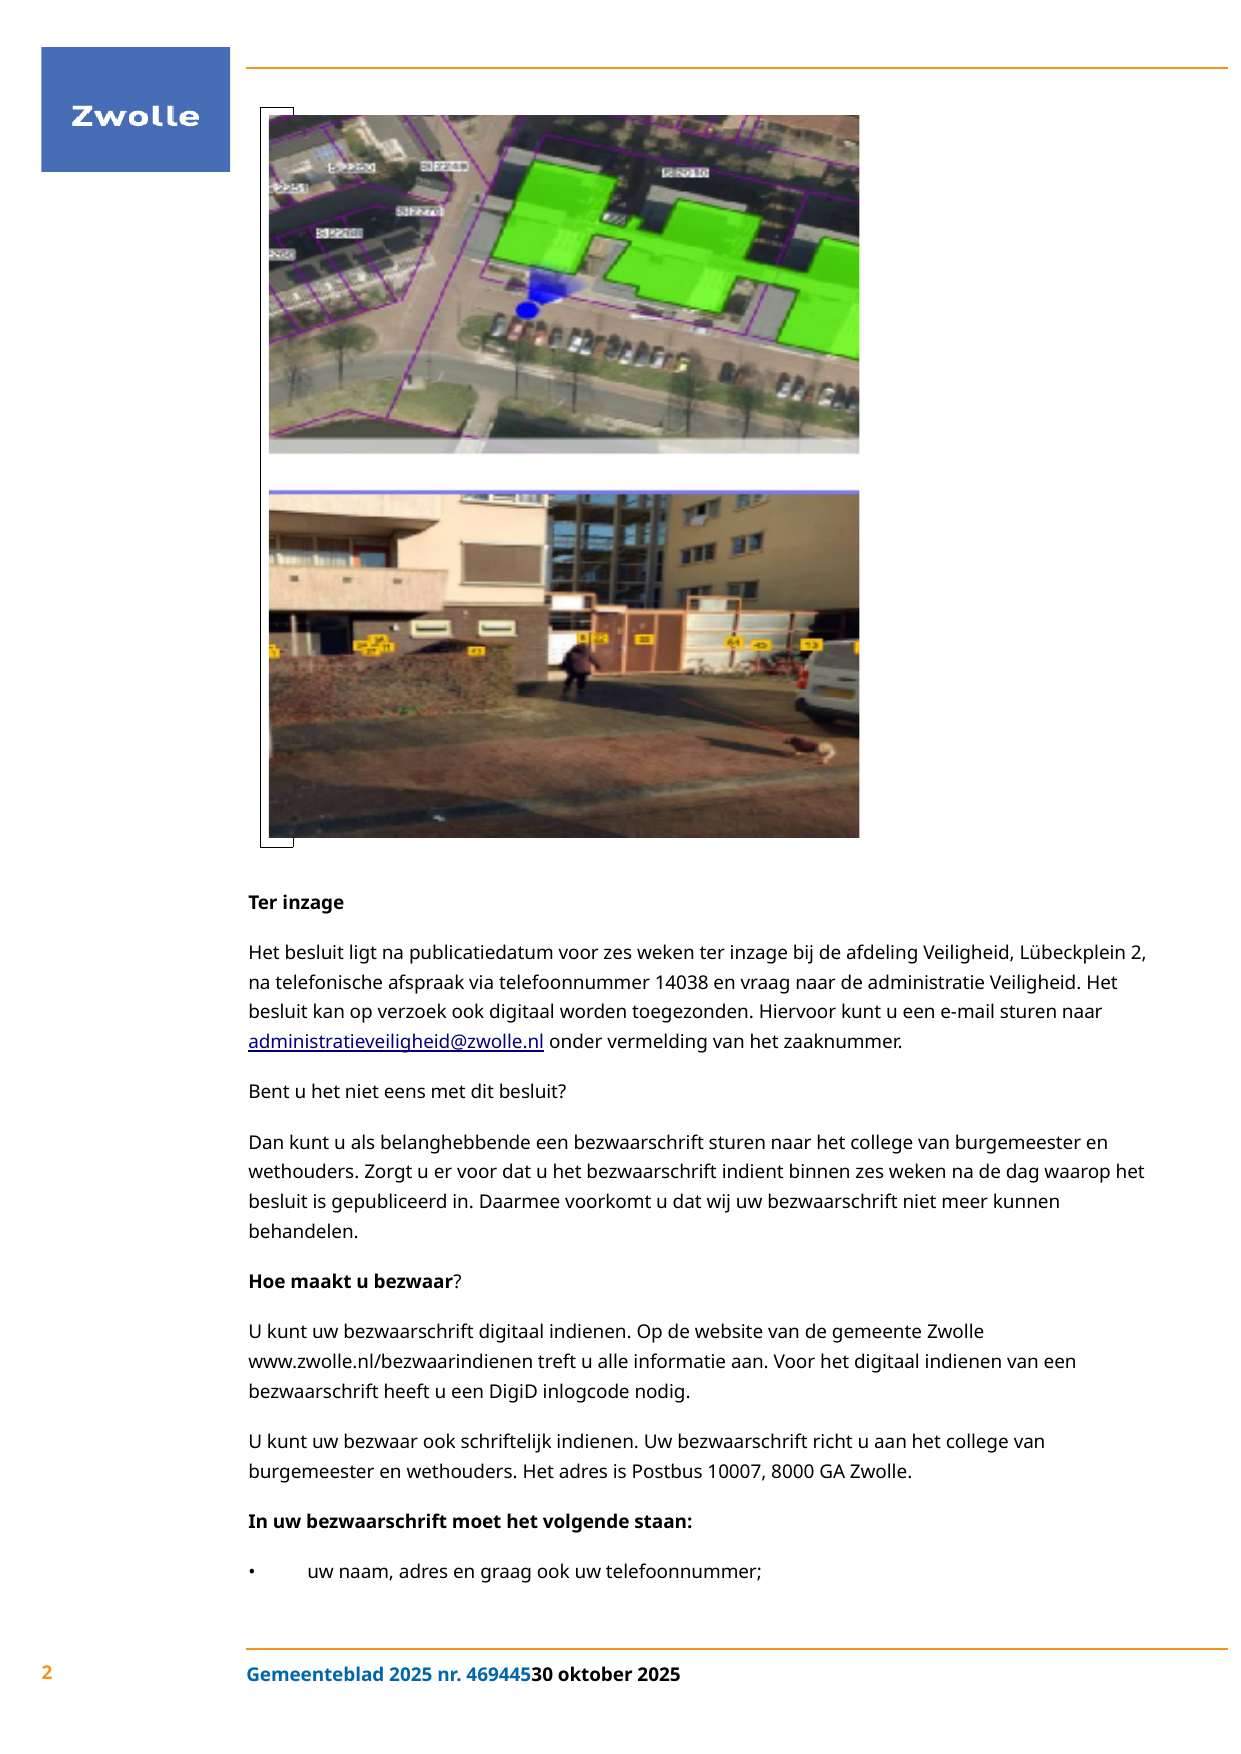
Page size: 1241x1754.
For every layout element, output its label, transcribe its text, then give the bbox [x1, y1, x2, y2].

text Ter inzage [248, 889, 1152, 915]
text Het besluit ligt na publicatiedatum voor zes weken ter inzage bij de afdeling Veiligheid, Lübeckplein 2, na telefonische afspraak via telefoonnummer 14038 en vraag naar de administratie Veiligheid. Het besluit kan op verzoek ook digitaal worden toegezonden. Hiervoor kunt u een e-mail sturen naar administratieveiligheid@zwolle.nl onder vermelding van het zaaknummer. [248, 939, 1152, 1054]
list uw naam, adres en graag ook uw telefoonnummer; [248, 1559, 1152, 1584]
text U kunt uw bezwaarschrift digitaal indienen. Op de website van de gemeente Zwolle www.zwolle.nl/bezwaarindienen treft u alle informatie aan. Voor het digitaal indienen van een bezwaarschrift heeft u een DigiD inlogcode nodig. [248, 1319, 1152, 1403]
text Dan kunt u als belanghebbende een bezwaarschrift sturen naar het college van burgemeester en wethouders. Zorgt u er voor dat u het bezwaarschrift indient binnen zes weken na de dag waarop het besluit is gepubliceerd in. Daarmee voorkomt u dat wij uw bezwaarschrift niet meer kunnen behandelen. [248, 1129, 1152, 1243]
text In uw bezwaarschrift moet het volgende staan: [248, 1508, 1152, 1534]
picture [41, 47, 231, 172]
text U kunt uw bezwaar ook schriftelijk indienen. Uw bezwaarschrift richt u aan het college van burgemeester en wethouders. Het adres is Postbus 10007, 8000 GA Zwolle. [248, 1428, 1152, 1483]
text Hoe maakt u bezwaar? [248, 1268, 1152, 1294]
picture [268, 115, 860, 838]
text Bent u het niet eens met dit besluit? [248, 1079, 1152, 1104]
